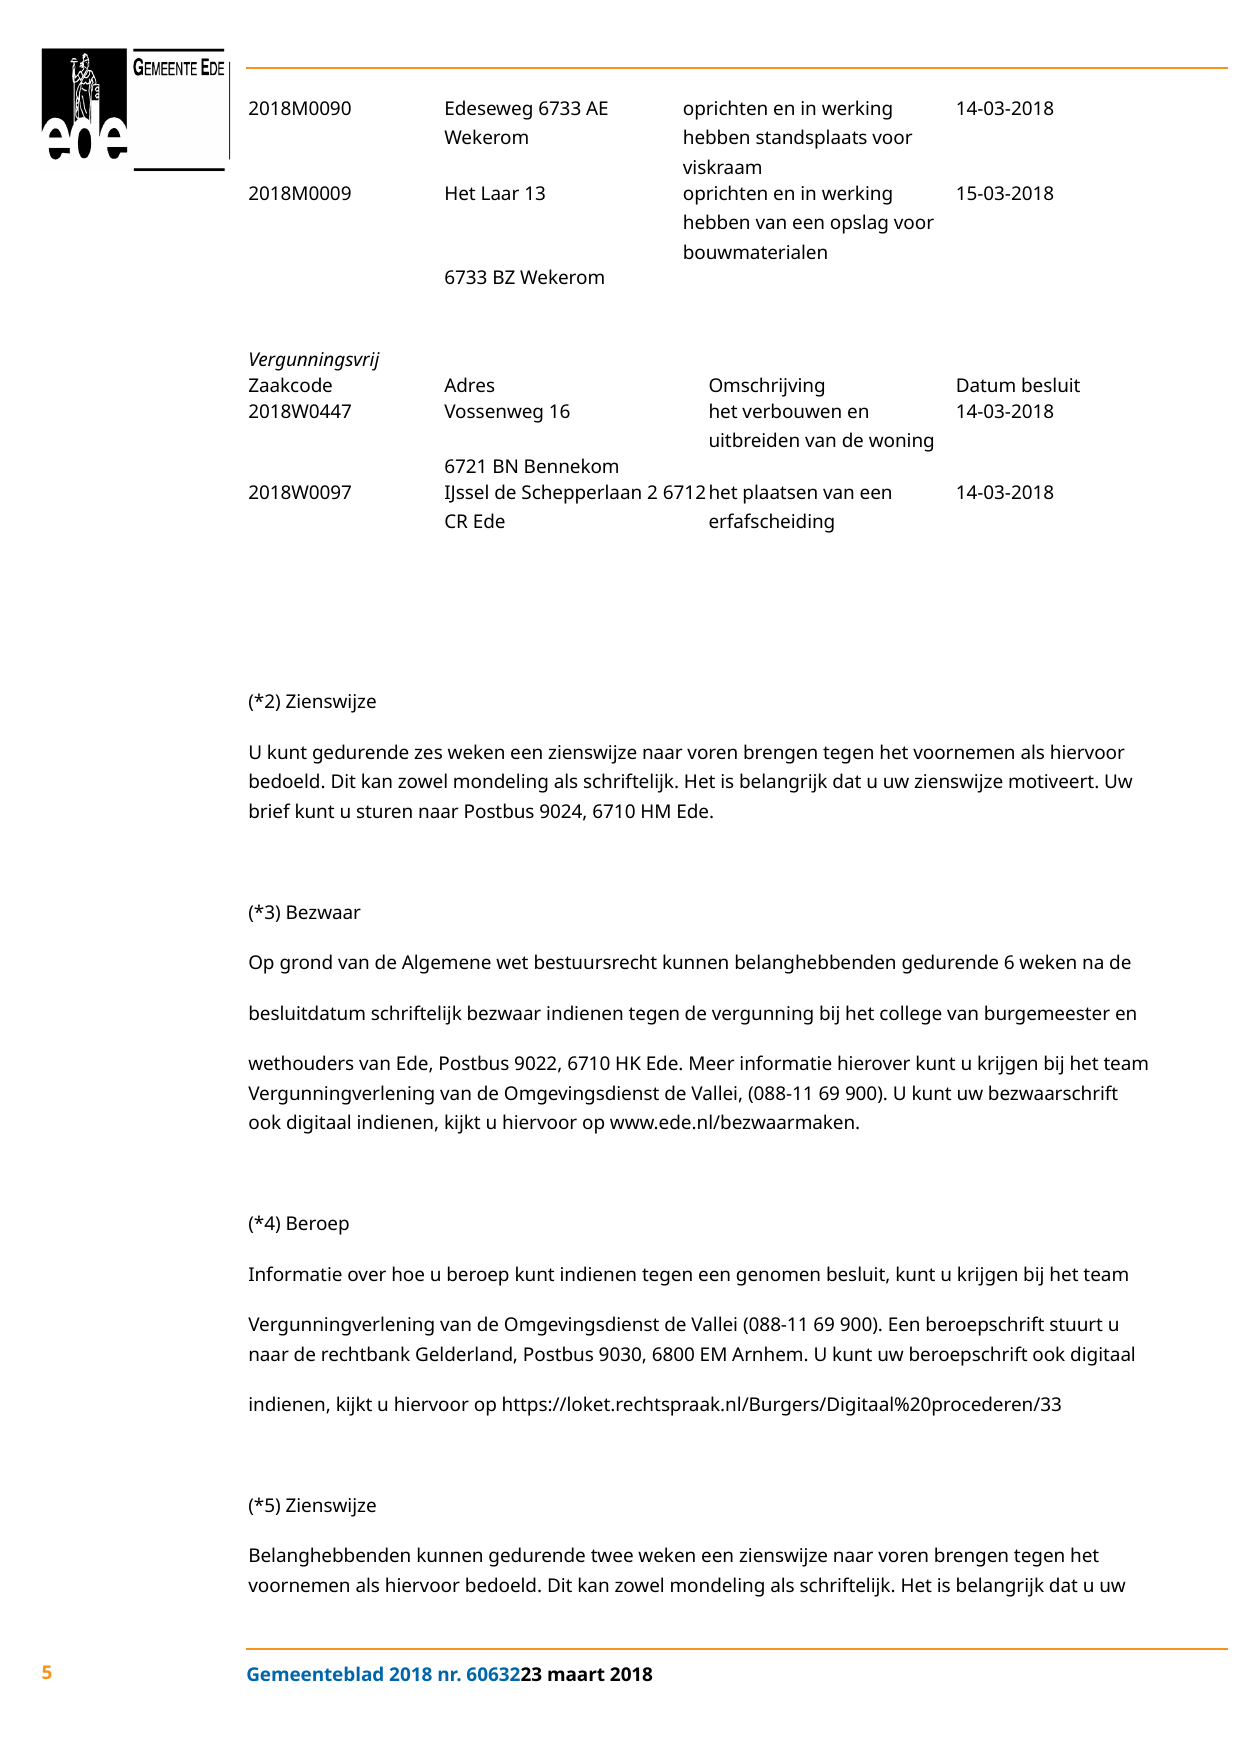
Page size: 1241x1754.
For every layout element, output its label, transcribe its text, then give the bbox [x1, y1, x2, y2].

table_header Omschrijving [708, 372, 956, 398]
table_cell 14-03-2018 [956, 95, 1152, 180]
table_cell [956, 265, 1152, 290]
table_cell 14-03-2018 [956, 479, 1152, 534]
table_cell [248, 265, 444, 290]
text U kunt gedurende zes weken een zienswijze naar voren brengen tegen het voornemen als hiervoor bedoeld. Dit kan zowel mondeling als schriftelijk. Het is belangrijk dat u uw zienswijze motiveert. Uw brief kunt u sturen naar Postbus 9024, 6710 HM Ede. [248, 739, 1152, 824]
text (*2) Zienswijze [248, 689, 1152, 714]
picture [41, 47, 231, 172]
table_cell Vossenweg 16 [444, 398, 708, 453]
text Informatie over hoe u beroep kunt indienen tegen een genomen besluit, kunt u krijgen bij het team [248, 1261, 1152, 1287]
table_cell oprichten en in werking hebben standsplaats voor viskraam [683, 95, 956, 180]
text Belanghebbenden kunnen gedurende twee weken een zienswijze naar voren brengen tegen het voornemen als hiervoor bedoeld. Dit kan zowel mondeling als schriftelijk. Het is belangrijk dat u uw [248, 1542, 1152, 1598]
table_cell 14-03-2018 [956, 398, 1152, 453]
table_cell 15-03-2018 [956, 180, 1152, 264]
text wethouders van Ede, Postbus 9022, 6710 HK Ede. Meer informatie hierover kunt u krijgen bij het team Vergunningverlening van de Omgevingsdienst de Vallei, (088-11 69 900). U kunt uw bezwaarschrift ook digitaal indienen, kijkt u hiervoor op www.ede.nl/bezwaarmaken. [248, 1050, 1152, 1135]
table_cell het verbouwen en uitbreiden van de woning [708, 398, 956, 453]
table_cell IJssel de Schepperlaan 2 6712 CR Ede [444, 479, 708, 534]
text Vergunningverlening van de Omgevingsdienst de Vallei (088-11 69 900). Een beroepschrift stuurt u naar de rechtbank Gelderland, Postbus 9030, 6800 EM Arnhem. U kunt uw beroepschrift ook digitaal [248, 1311, 1152, 1367]
table_cell [248, 453, 444, 479]
table_cell [683, 265, 956, 290]
table_header Adres [444, 372, 708, 398]
text besluitdatum schriftelijk bezwaar indienen tegen de vergunning bij het college van burgemeester en [248, 1000, 1152, 1026]
table_cell [708, 453, 956, 479]
table_cell 2018M0090 [248, 95, 444, 180]
text (*4) Beroep [248, 1210, 1152, 1236]
table_cell 2018M0009 [248, 180, 444, 264]
table_cell 2018W0447 [248, 398, 444, 453]
table_cell Edeseweg 6733 AE Wekerom [444, 95, 683, 180]
text Op grond van de Algemene wet bestuursrecht kunnen belanghebbenden gedurende 6 weken na de [248, 949, 1152, 975]
table_cell 6733 BZ Wekerom [444, 265, 683, 290]
table_cell 6721 BN Bennekom [444, 453, 708, 479]
table_cell [956, 453, 1152, 479]
table_cell 2018W0097 [248, 479, 444, 534]
text indienen, kijkt u hiervoor op https://loket.rechtspraak.nl/Burgers/Digitaal%20procederen/33 [248, 1391, 1152, 1417]
text (*3) Bezwaar [248, 899, 1152, 925]
table_header Datum besluit [956, 372, 1152, 398]
table_cell oprichten en in werking hebben van een opslag voor bouwmaterialen [683, 180, 956, 264]
table_cell het plaatsen van een erfafscheiding [708, 479, 956, 534]
table_header Zaakcode [248, 372, 444, 398]
table_cell Het Laar 13 [444, 180, 683, 264]
text (*5) Zienswijze [248, 1492, 1152, 1518]
text Vergunningsvrij [248, 346, 1152, 372]
